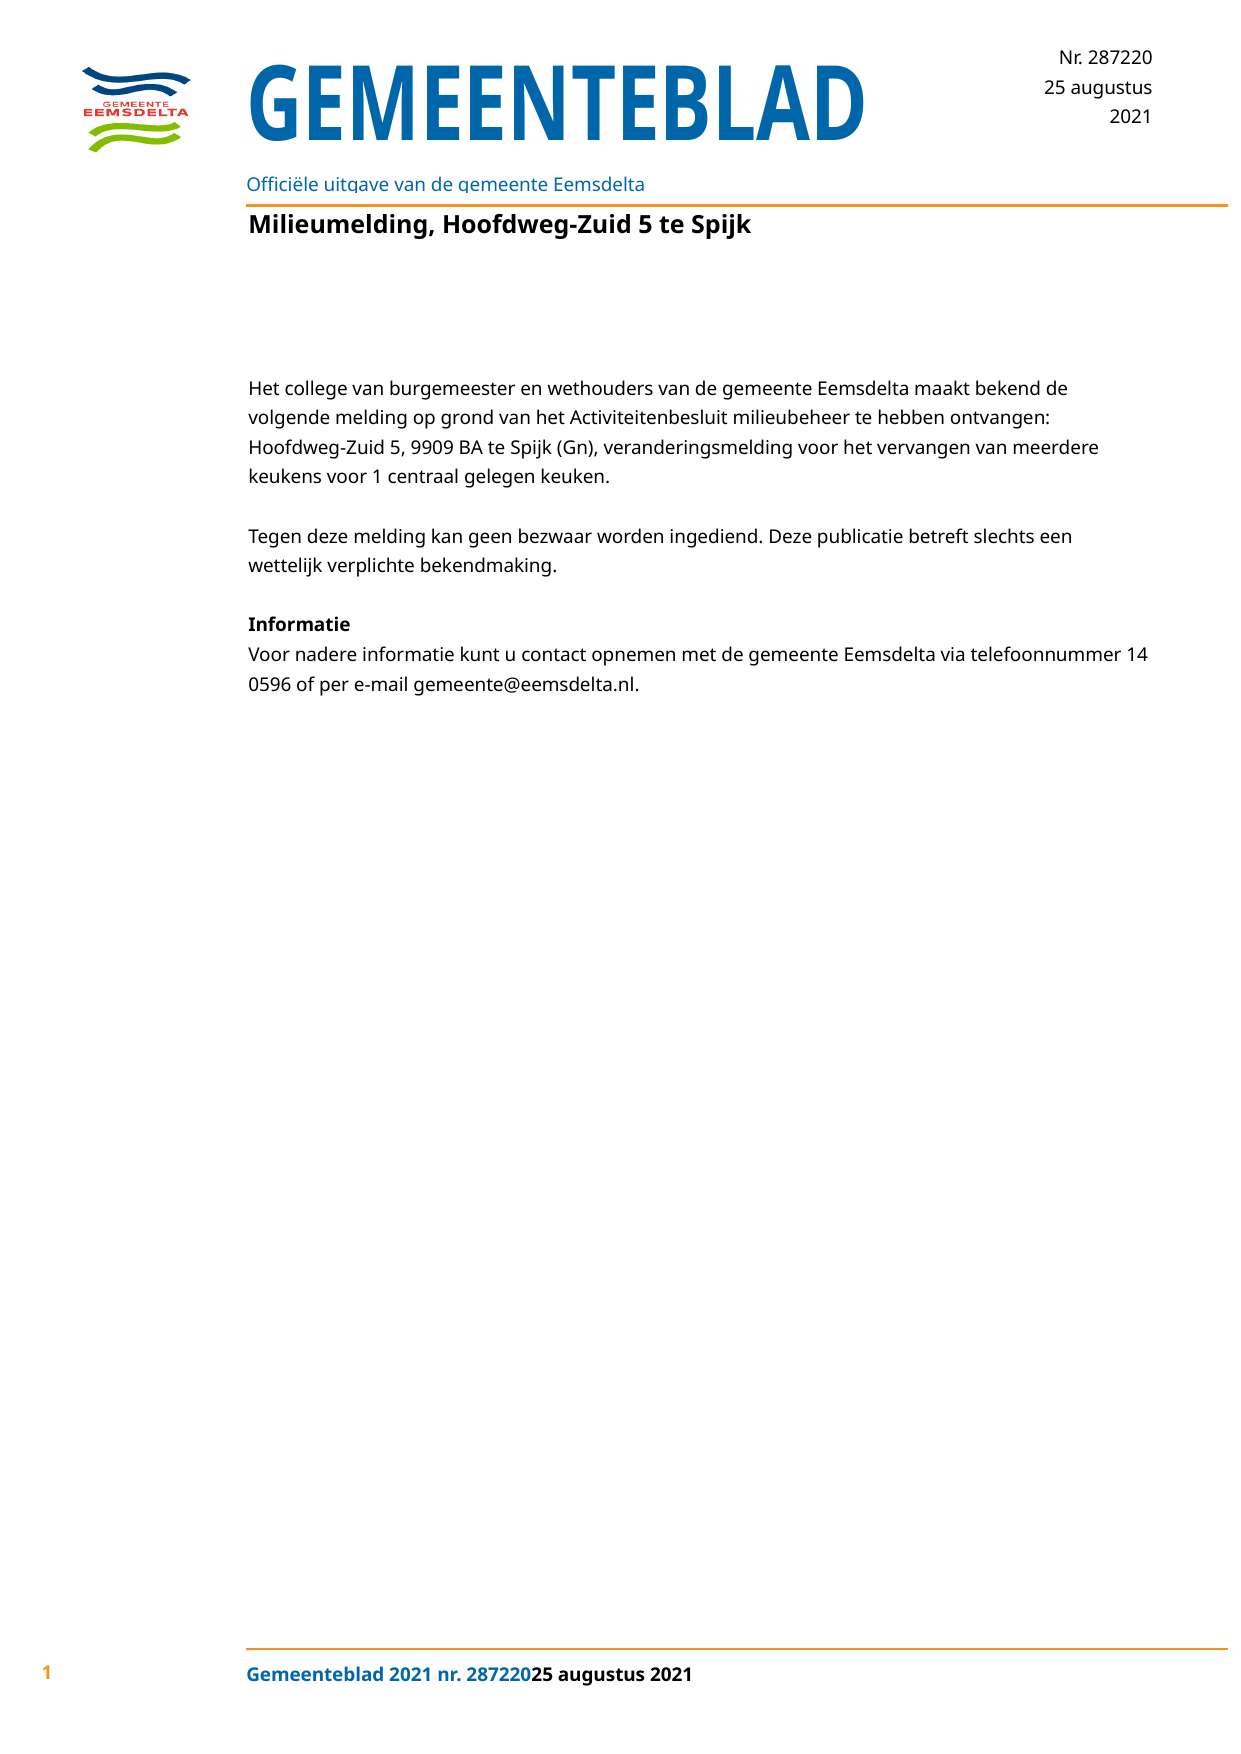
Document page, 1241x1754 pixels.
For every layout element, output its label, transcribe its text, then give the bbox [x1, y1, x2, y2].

text Voor nadere informatie kunt u contact opnemen met de gemeente Eemsdelta via telefoonnummer 14 0596 of per e-mail gemeente@eemsdelta.nl. [248, 641, 1152, 696]
picture [41, 47, 231, 172]
text Milieumelding, Hoofdweg-Zuid 5 te Spijk [248, 207, 1152, 241]
text Hoofdweg-Zuid 5, 9909 BA te Spijk (Gn), veranderingsmelding voor het vervangen van meerdere keukens voor 1 centraal gelegen keuken. [248, 434, 1152, 489]
text Informatie [248, 612, 1152, 637]
text Het college van burgemeester en wethouders van de gemeente Eemsdelta maakt bekend de volgende melding op grond van het Activiteitenbesluit milieubeheer te hebben ontvangen: [248, 375, 1152, 430]
text Tegen deze melding kan geen bezwaar worden ingediend. Deze publicatie betreft slechts een wettelijk verplichte bekendmaking. [248, 523, 1152, 578]
